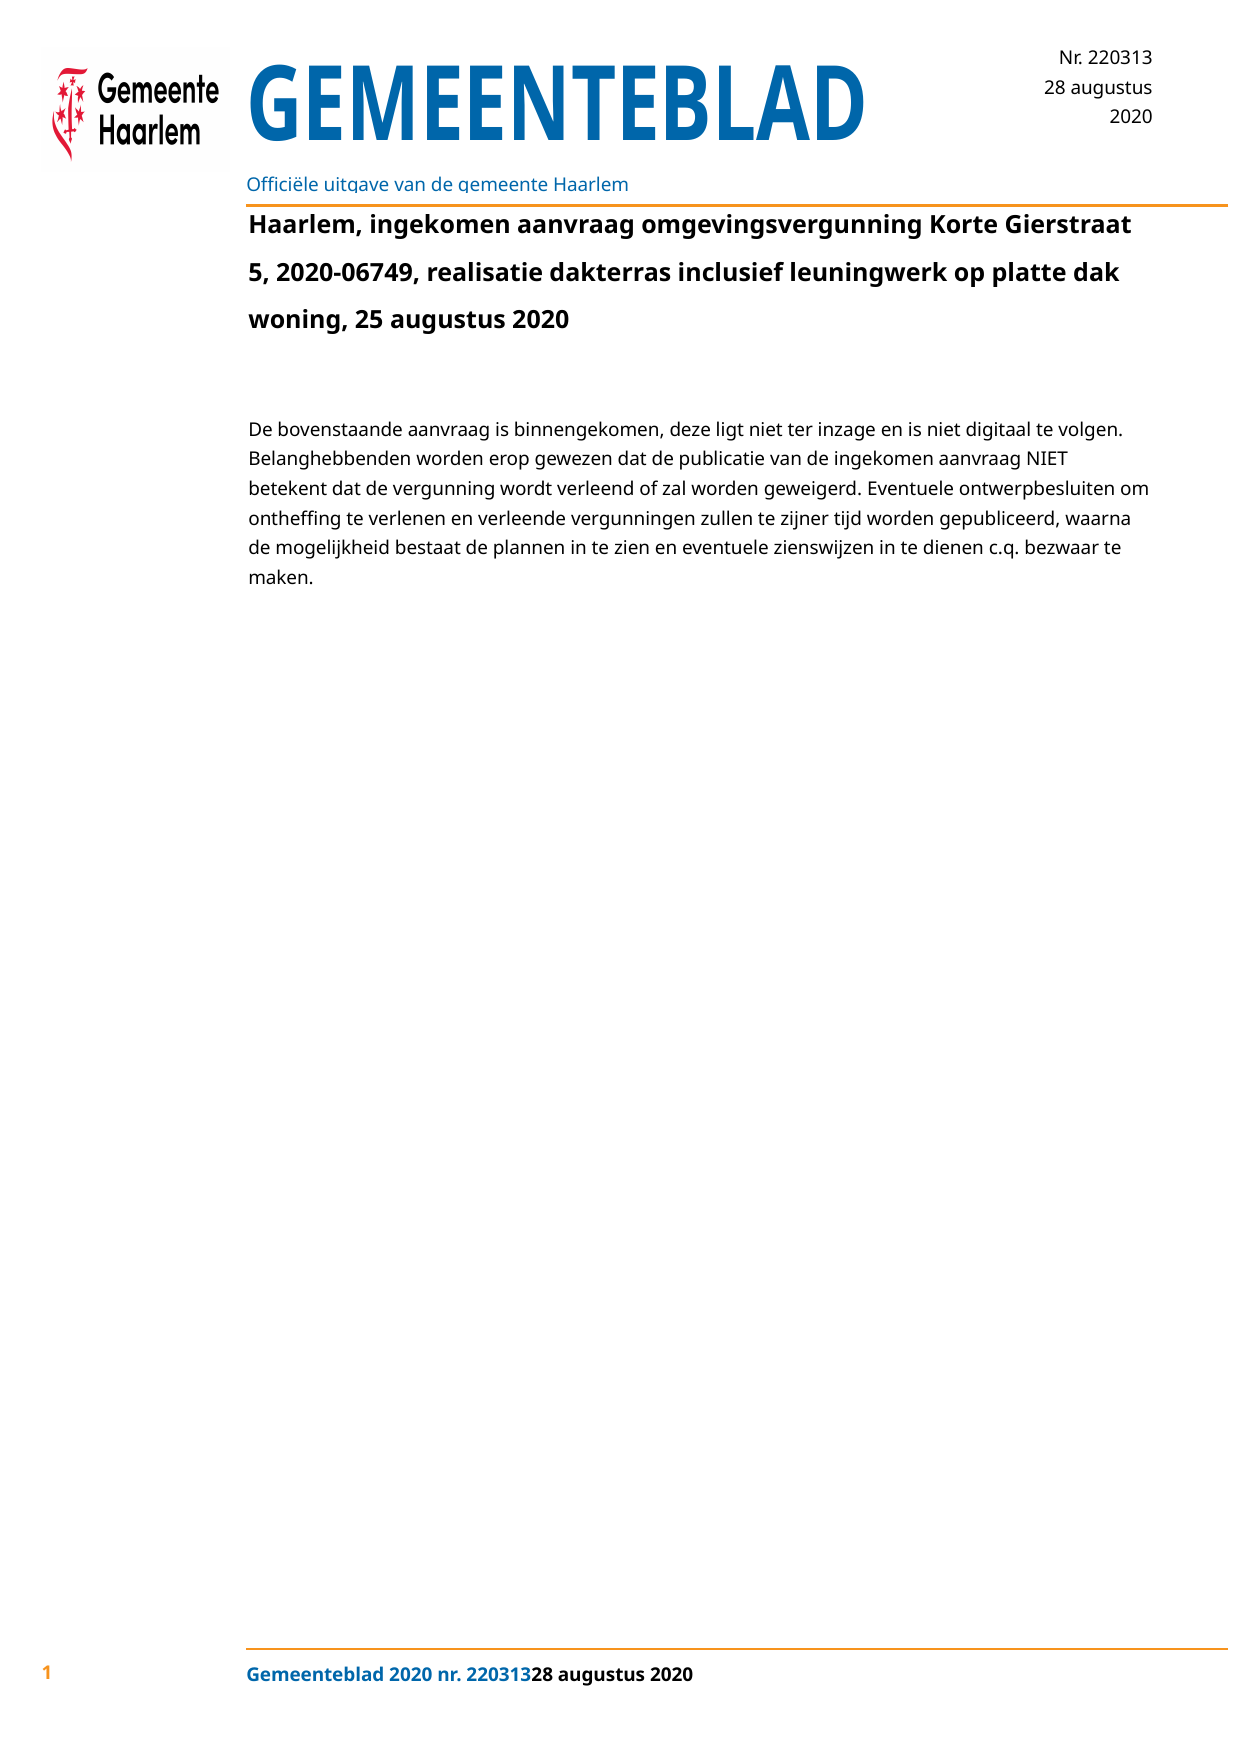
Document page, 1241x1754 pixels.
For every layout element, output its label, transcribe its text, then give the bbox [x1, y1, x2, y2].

text De bovenstaande aanvraag is binnengekomen, deze ligt niet ter inzage en is niet digitaal te volgen. Belanghebbenden worden erop gewezen dat de publicatie van de ingekomen aanvraag NIET betekent dat de vergunning wordt verleend of zal worden geweigerd. Eventuele ontwerpbesluiten om ontheffing te verlenen en verleende vergunningen zullen te zijner tijd worden gepubliceerd, waarna de mogelijkheid bestaat de plannen in te zien en eventuele zienswijzen in te dienen c.q. bezwaar te maken. [248, 416, 1152, 589]
picture [41, 47, 231, 172]
text Haarlem, ingekomen aanvraag omgevingsvergunning Korte Gierstraat 5, 2020-06749, realisatie dakterras inclusief leuningwerk op platte dak woning, 25 augustus 2020 [248, 207, 1152, 336]
